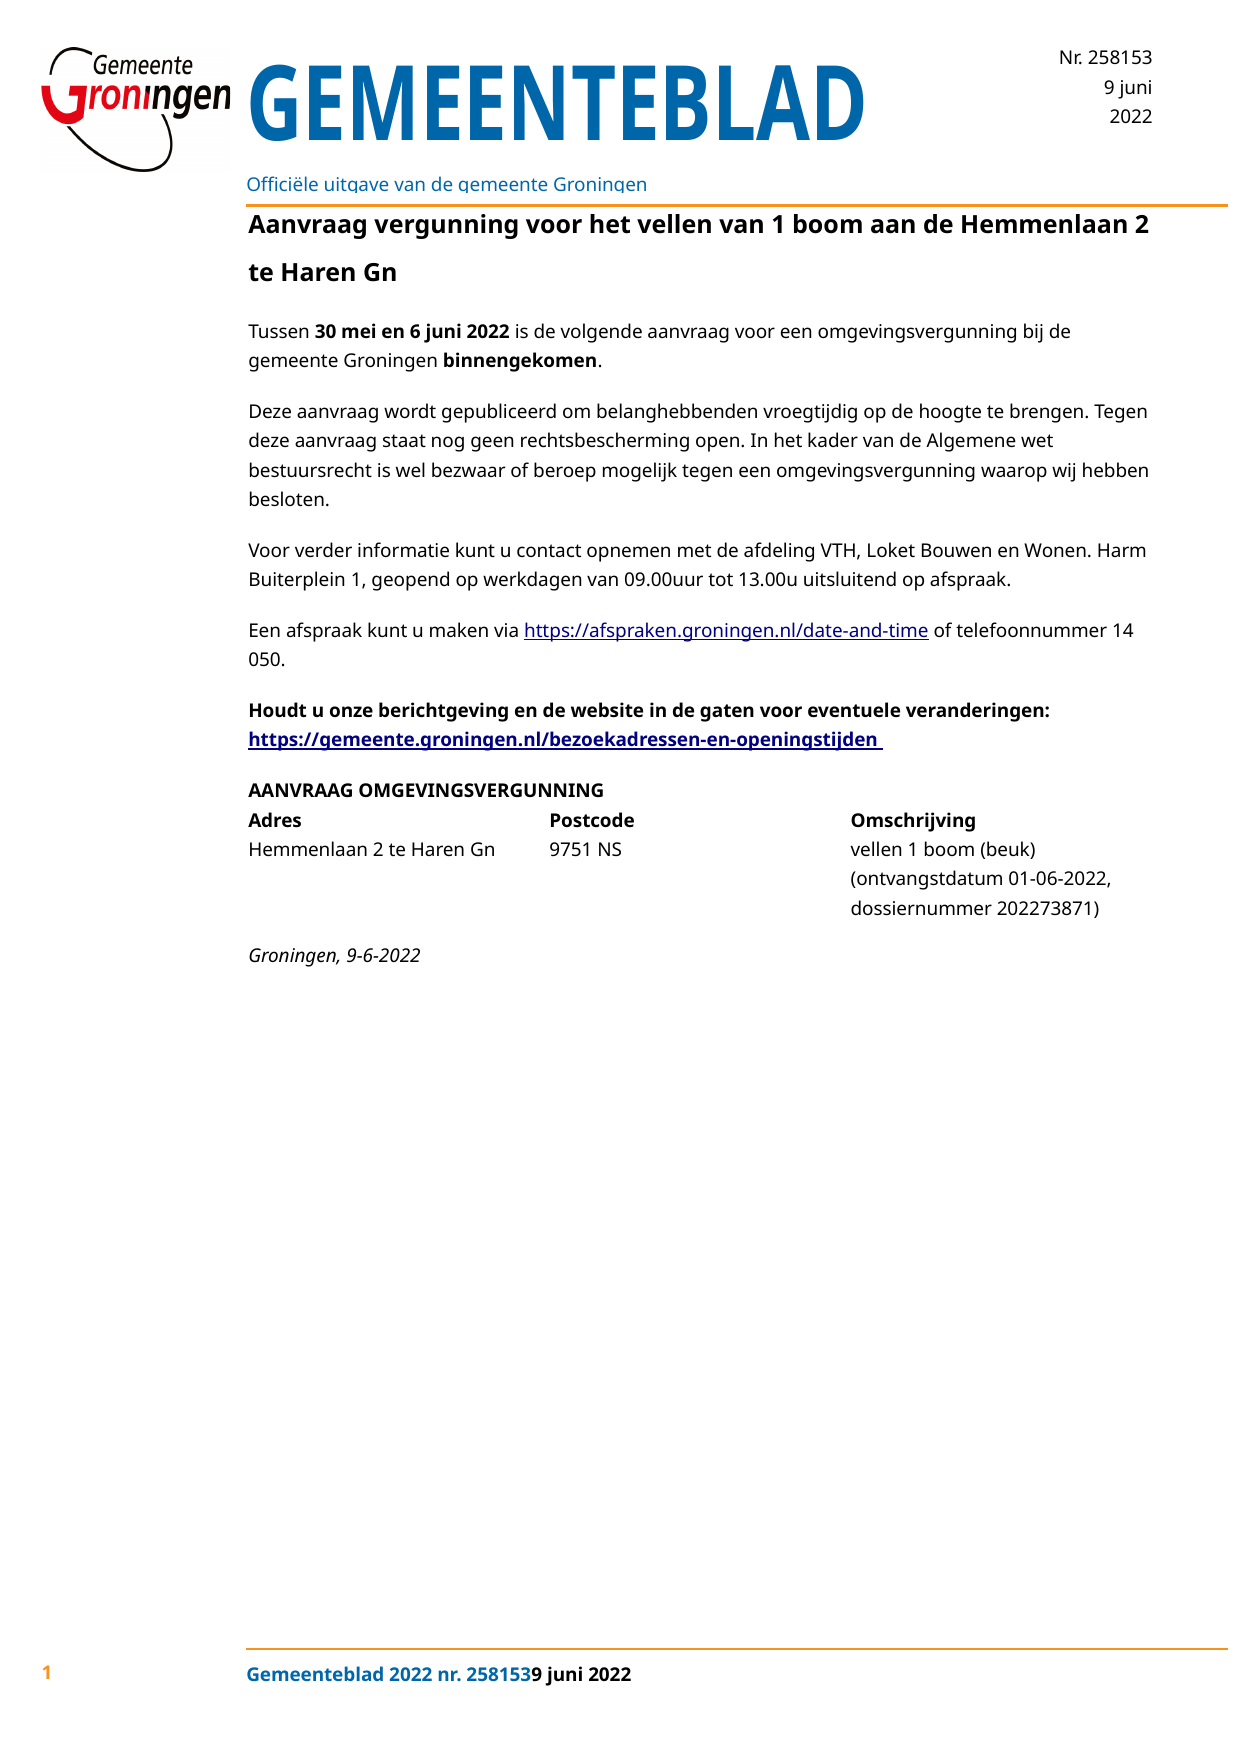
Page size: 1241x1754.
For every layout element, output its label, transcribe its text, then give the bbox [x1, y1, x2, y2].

table_header Adres [248, 807, 549, 832]
table_header 9751 NS [549, 836, 850, 921]
text Tussen 30 mei en 6 juni 2022 is de volgende aanvraag voor een omgevingsvergunning bij de gemeente Groningen binnengekomen. [248, 318, 1152, 373]
text Deze aanvraag wordt gepubliceerd om belanghebbenden vroegtijdig op de hoogte te brengen. Tegen deze aanvraag staat nog geen rechtsbescherming open. In het kader van de Algemene wet bestuursrecht is wel bezwaar of beroep mogelijk tegen een omgevingsvergunning waarop wij hebben besloten. [248, 398, 1152, 512]
table_header Omschrijving [850, 807, 1152, 832]
text Groningen, 9-6-2022 [248, 942, 1152, 968]
text Een afspraak kunt u maken via https://afspraken.groningen.nl/date-and-time of telefoonnummer 14 050. [248, 617, 1152, 672]
table_header Postcode [549, 807, 850, 832]
picture [41, 47, 231, 172]
text Aanvraag vergunning voor het vellen van 1 boom aan de Hemmenlaan 2 te Haren Gn [248, 207, 1152, 288]
table_header Hemmenlaan 2 te Haren Gn [248, 836, 549, 921]
text Voor verder informatie kunt u contact opnemen met de afdeling VTH, Loket Bouwen en Wonen. Harm Buiterplein 1, geopend op werkdagen van 09.00uur tot 13.00u uitsluitend op afspraak. [248, 537, 1152, 592]
table_header vellen 1 boom (beuk) (ontvangstdatum 01-06-2022, dossiernummer 202273871) [850, 836, 1152, 921]
text AANVRAAG OMGEVINGSVERGUNNING [248, 777, 1152, 803]
text Houdt u onze berichtgeving en de website in de gaten voor eventuele veranderingen: https://gemeente.groningen.nl/bezoekadressen-en-openingstijden [248, 697, 1152, 752]
